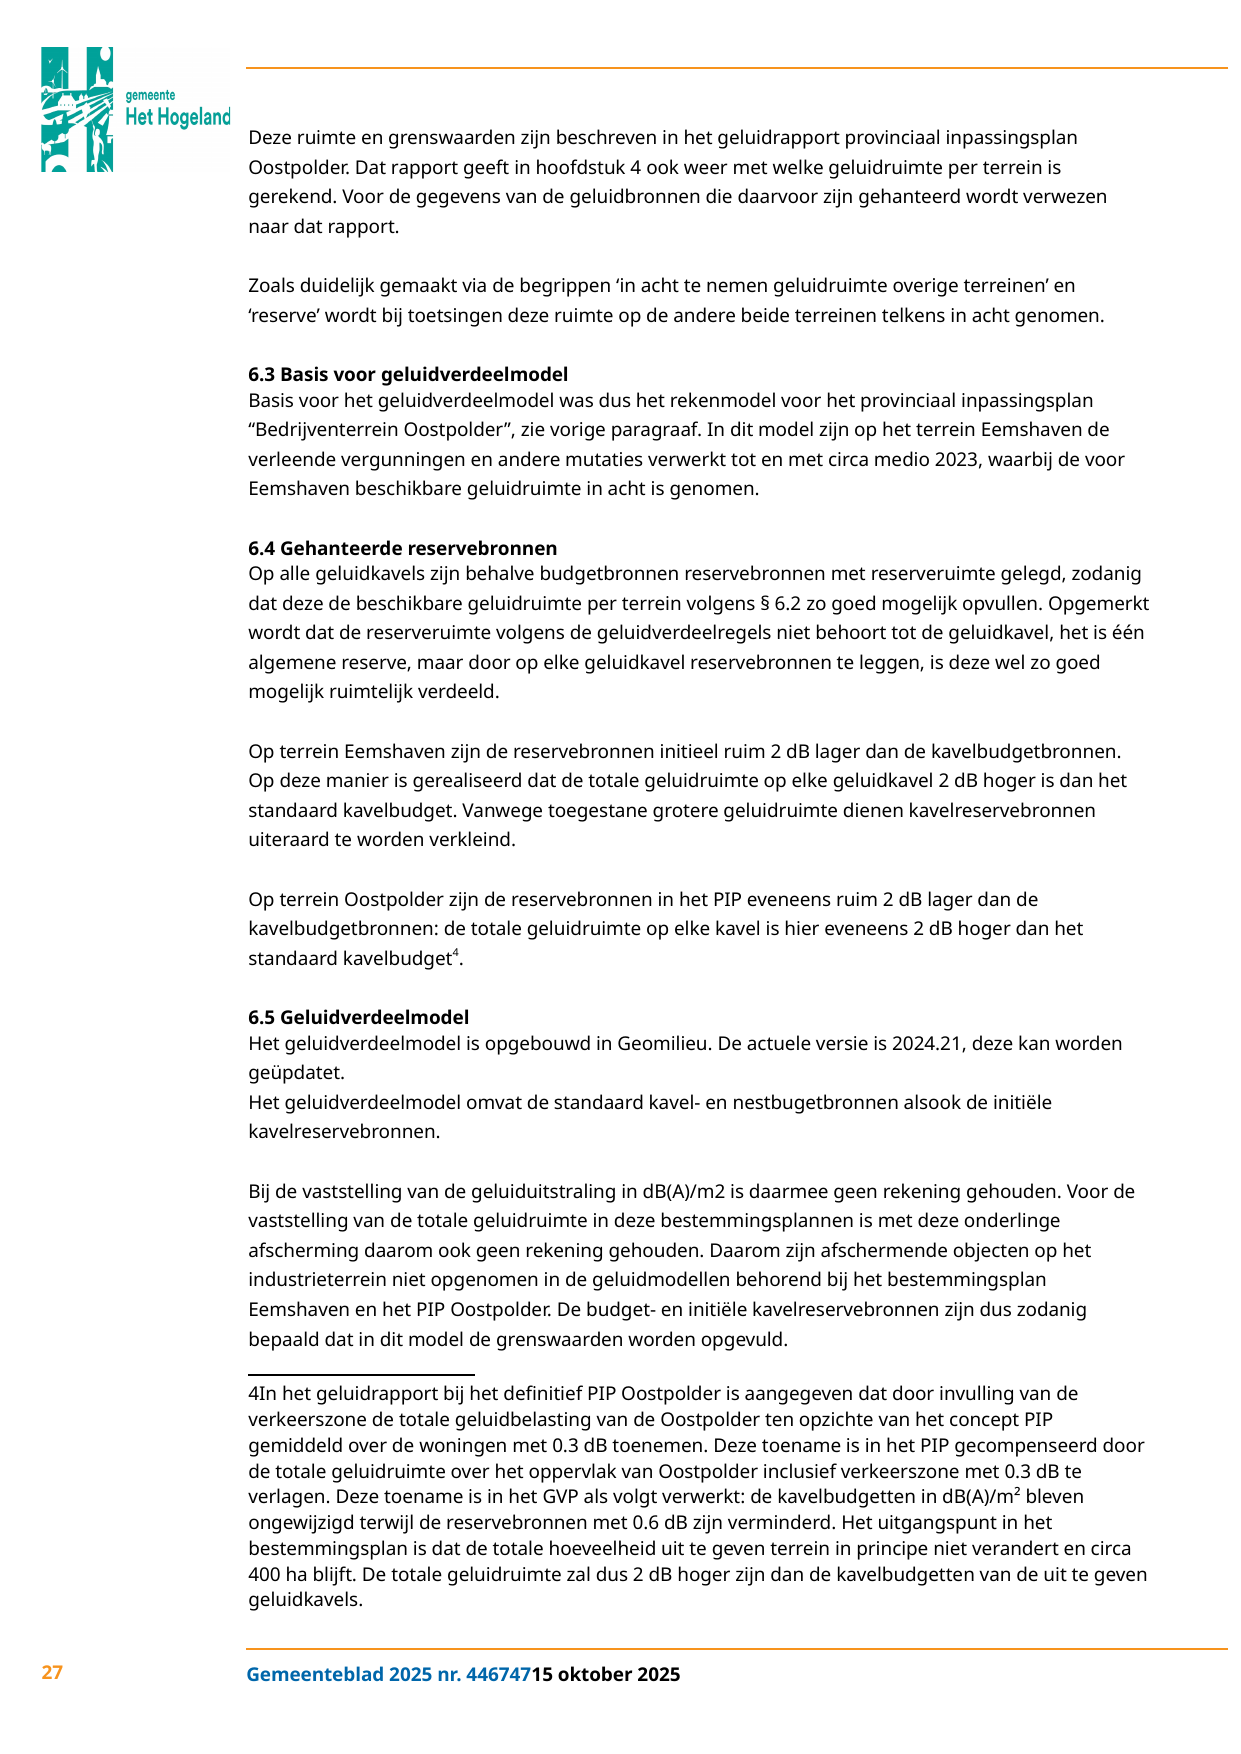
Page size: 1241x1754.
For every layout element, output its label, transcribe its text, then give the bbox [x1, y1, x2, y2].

text Deze ruimte en grenswaarden zijn beschreven in het geluidrapport provinciaal inpassingsplan Oostpolder. Dat rapport geeft in hoofdstuk 4 ook weer met welke geluidruimte per terrein is gerekend. Voor de gegevens van de geluidbronnen die daarvoor zijn gehanteerd wordt verwezen naar dat rapport. [248, 124, 1152, 239]
text 6.4 Gehanteerde reservebronnen [248, 535, 1152, 560]
text Op terrein Oostpolder zijn de reservebronnen in het PIP eveneens ruim 2 dB lager dan de kavelbudgetbronnen: de totale geluidruimte op elke kavel is hier eveneens 2 dB hoger dan het standaard kavelbudget. [248, 886, 1152, 971]
picture [41, 47, 231, 172]
text Op terrein Eemshaven zijn de reservebronnen initieel ruim 2 dB lager dan de kavelbudgetbronnen. Op deze manier is gerealiseerd dat de totale geluidruimte op elke geluidkavel 2 dB hoger is dan het standaard kavelbudget. Vanwege toegestane grotere geluidruimte dienen kavelreservebronnen uiteraard te worden verkleind. [248, 738, 1152, 852]
text Bij de vaststelling van de geluiduitstraling in dB(A)/m2 is daarmee geen rekening gehouden. Voor de vaststelling van de totale geluidruimte in deze bestemmingsplannen is met deze onderlinge afscherming daarom ook geen rekening gehouden. Daarom zijn afschermende objecten op het industrieterrein niet opgenomen in de geluidmodellen behorend bij het bestemmingsplan Eemshaven en het PIP Oostpolder. De budget- en initiële kavelreservebronnen zijn dus zodanig bepaald dat in dit model de grenswaarden worden opgevuld. [248, 1178, 1152, 1351]
text In het geluidrapport bij het definitief PIP Oostpolder is aangegeven dat door invulling van de verkeerszone de totale geluidbelasting van de Oostpolder ten opzichte van het concept PIP gemiddeld over de woningen met 0.3 dB toenemen. Deze toename is in het PIP gecompenseerd door de totale geluidruimte over het oppervlak van Oostpolder inclusief verkeerszone met 0.3 dB te verlagen. Deze toename is in het GVP als volgt verwerkt: de kavelbudgetten in dB(A)/m² bleven ongewijzigd terwijl de reservebronnen met 0.6 dB zijn verminderd. Het uitgangspunt in het bestemmingsplan is dat de totale hoeveelheid uit te geven terrein in principe niet verandert en circa 400 ha blijft. De totale geluidruimte zal dus 2 dB hoger zijn dan de kavelbudgetten van de uit te geven geluidkavels. [248, 1381, 1152, 1612]
text Zoals duidelijk gemaakt via de begrippen ‘in acht te nemen geluidruimte overige terreinen’ en ‘reserve’ wordt bij toetsingen deze ruimte op de andere beide terreinen telkens in acht genomen. [248, 272, 1152, 328]
text Basis voor het geluidverdeelmodel was dus het rekenmodel voor het provinciaal inpassingsplan “Bedrijventerrein Oostpolder”, zie vorige paragraaf. In dit model zijn op het terrein Eemshaven de verleende vergunningen en andere mutaties verwerkt tot en met circa medio 2023, waarbij de voor Eemshaven beschikbare geluidruimte in acht is genomen. [248, 387, 1152, 501]
text Het geluidverdeelmodel is opgebouwd in Geomilieu. De actuele versie is 2024.21, deze kan worden geüpdatet. [248, 1030, 1152, 1085]
text 6.5 Geluidverdeelmodel [248, 1004, 1152, 1030]
text Op alle geluidkavels zijn behalve budgetbronnen reservebronnen met reserveruimte gelegd, zodanig dat deze de beschikbare geluidruimte per terrein volgens § 6.2 zo goed mogelijk opvullen. Opgemerkt wordt dat de reserveruimte volgens de geluidverdeelregels niet behoort tot de geluidkavel, het is één algemene reserve, maar door op elke geluidkavel reservebronnen te leggen, is deze wel zo goed mogelijk ruimtelijk verdeeld. [248, 560, 1152, 704]
text Het geluidverdeelmodel omvat de standaard kavel- en nestbugetbronnen alsook de initiële kavelreservebronnen. [248, 1089, 1152, 1144]
text 6.3 Basis voor geluidverdeelmodel [248, 361, 1152, 387]
